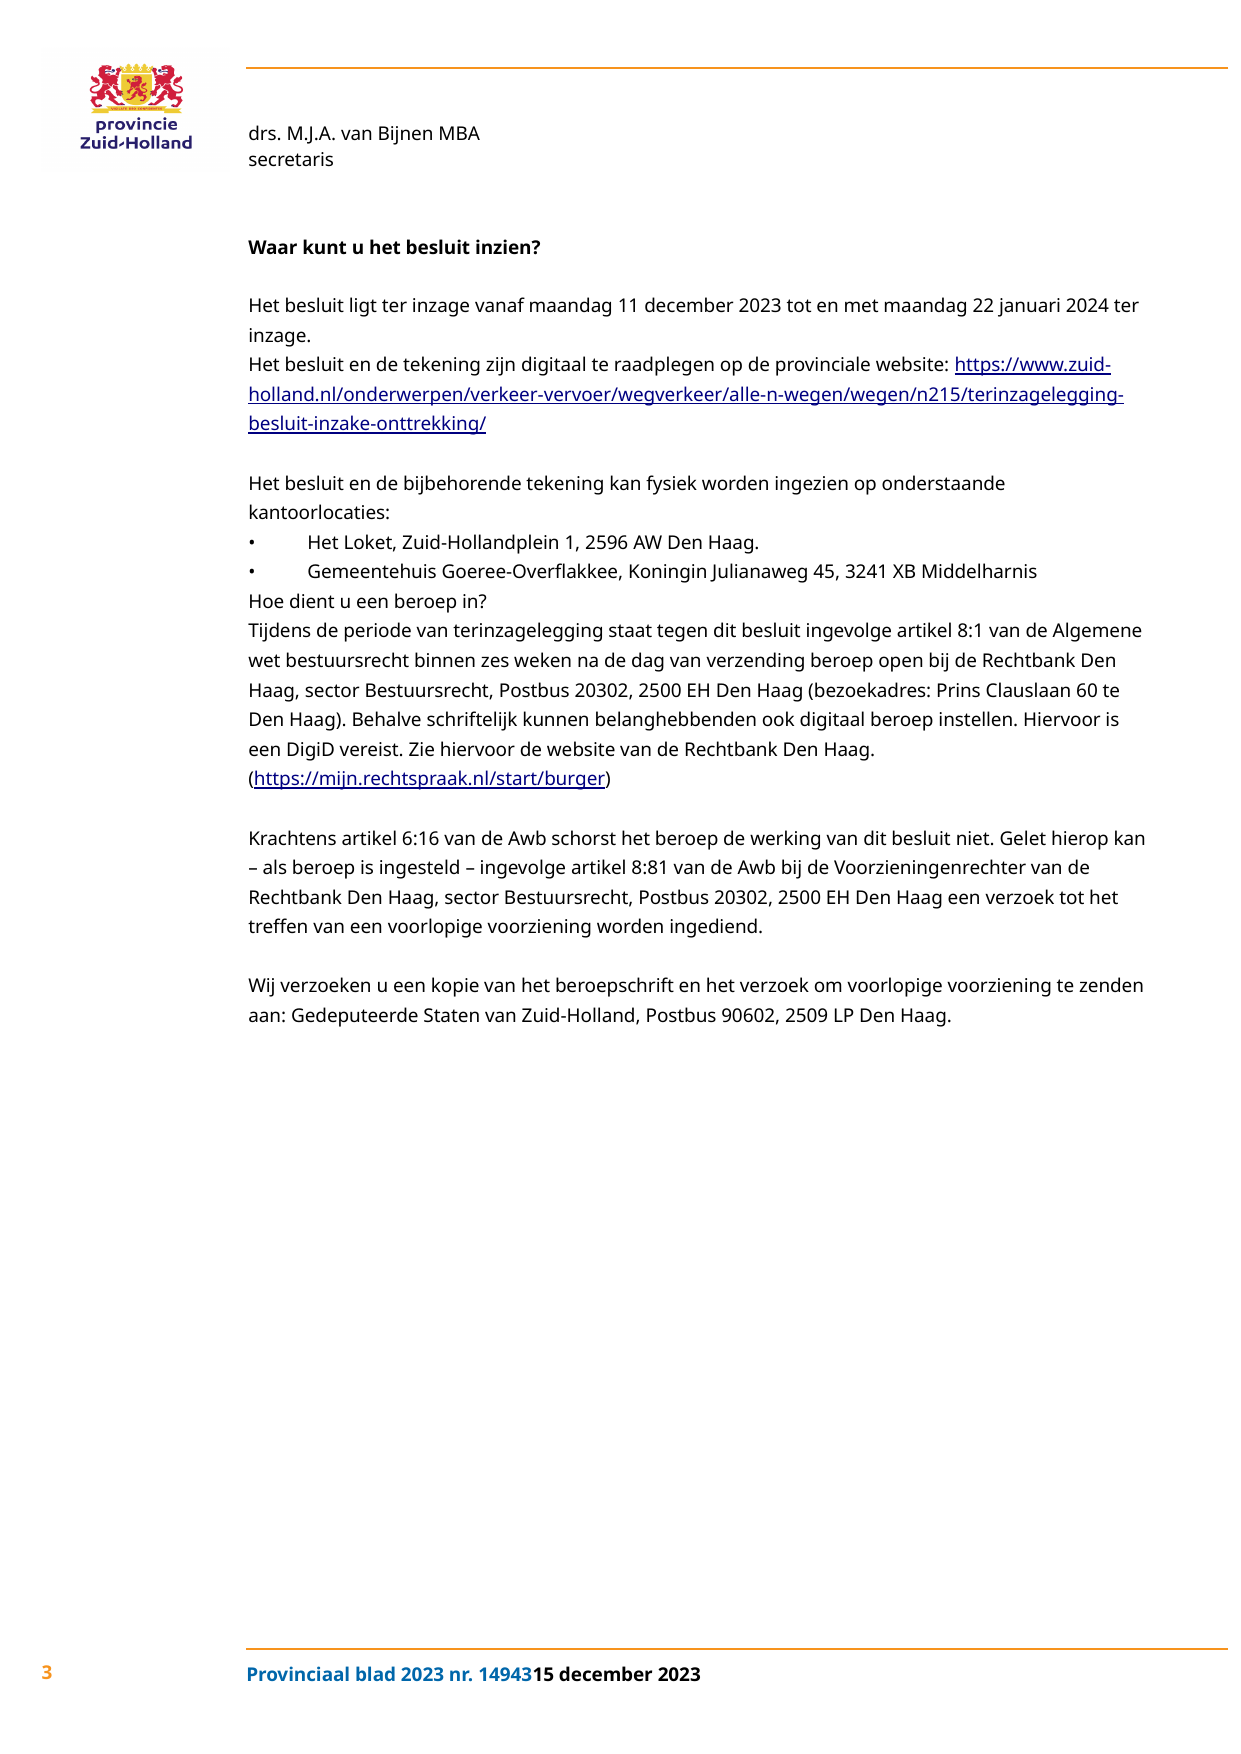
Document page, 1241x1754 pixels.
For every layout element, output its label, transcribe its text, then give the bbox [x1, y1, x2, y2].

text secretaris [248, 146, 1152, 172]
list Het Loket, Zuid-Hollandplein 1, 2596 AW Den Haag. [248, 529, 1152, 555]
text Het besluit en de tekening zijn digitaal te raadplegen op de provinciale website: https://www.zuid-holland.nl/onderwerpen/verkeer-vervoer/wegverkeer/alle-n-wegen/wegen/n215/terinzagelegging-besluit-inzake-onttrekking/ [248, 351, 1152, 436]
text Hoe dient u een beroep in? [248, 588, 1152, 614]
picture [41, 47, 231, 172]
text Krachtens artikel 6:16 van de Awb schorst het beroep de werking van dit besluit niet. Gelet hierop kan – als beroep is ingesteld – ingevolge artikel 8:81 van de Awb bij de Voorzieningenrechter van de Rechtbank Den Haag, sector Bestuursrecht, Postbus 20302, 2500 EH Den Haag een verzoek tot het treffen van een voorlopige voorziening worden ingediend. [248, 825, 1152, 939]
list Gemeentehuis Goeree-Overflakkee, Koningin Julianaweg 45, 3241 XB Middelharnis [248, 558, 1152, 584]
text Tijdens de periode van terinzagelegging staat tegen dit besluit ingevolge artikel 8:1 van de Algemene wet bestuursrecht binnen zes weken na de dag van verzending beroep open bij de Rechtbank Den Haag, sector Bestuursrecht, Postbus 20302, 2500 EH Den Haag (bezoekadres: Prins Clauslaan 60 te Den Haag). Behalve schriftelijk kunnen belanghebbenden ook digitaal beroep instellen. Hiervoor is een DigiD vereist. Zie hiervoor de website van de Rechtbank Den Haag.(https://mijn.rechtspraak.nl/start/burger) [248, 618, 1152, 791]
text drs. M.J.A. van Bijnen MBA [248, 121, 1152, 146]
text Wij verzoeken u een kopie van het beroepschrift en het verzoek om voorlopige voorziening te zenden aan: Gedeputeerde Staten van Zuid-Holland, Postbus 90602, 2509 LP Den Haag. [248, 973, 1152, 1028]
text Waar kunt u het besluit inzien? [248, 223, 1152, 263]
text Het besluit en de bijbehorende tekening kan fysiek worden ingezien op onderstaande kantoorlocaties: [248, 470, 1152, 525]
text Het besluit ligt ter inzage vanaf maandag 11 december 2023 tot en met maandag 22 januari 2024 ter inzage. [248, 292, 1152, 348]
